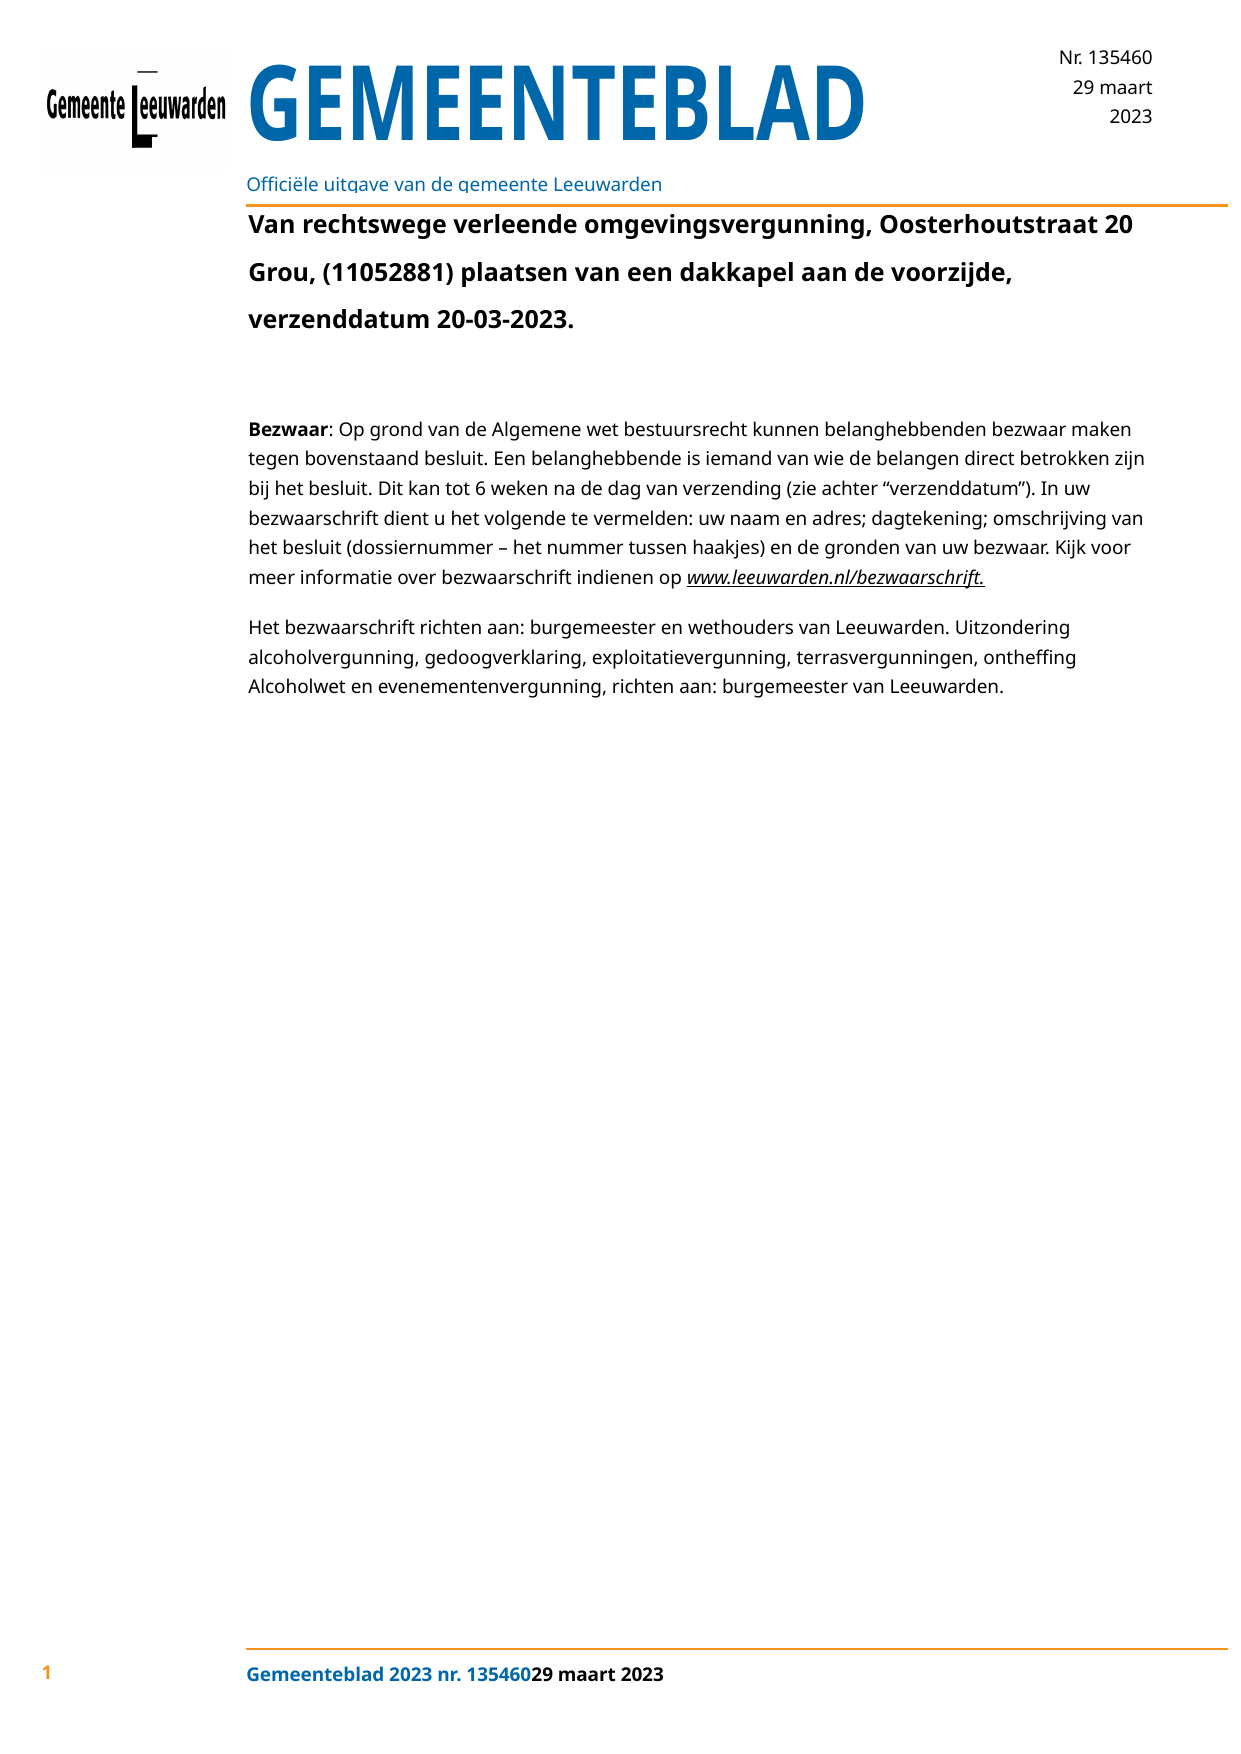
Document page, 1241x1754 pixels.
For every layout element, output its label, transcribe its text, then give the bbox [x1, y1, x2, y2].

text Bezwaar: Op grond van de Algemene wet bestuursrecht kunnen belanghebbenden bezwaar maken tegen bovenstaand besluit. Een belanghebbende is iemand van wie de belangen direct betrokken zijn bij het besluit. Dit kan tot 6 weken na de dag van verzending (zie achter “verzenddatum”). In uw bezwaarschrift dient u het volgende te vermelden: uw naam en adres; dagtekening; omschrijving van het besluit (dossiernummer – het nummer tussen haakjes) en de gronden van uw bezwaar. Kijk voor meer informatie over bezwaarschrift indienen op www.leeuwarden.nl/bezwaarschrift. [248, 416, 1152, 589]
text Van rechtswege verleende omgevingsvergunning, Oosterhoutstraat 20 Grou, (11052881) plaatsen van een dakkapel aan de voorzijde, verzenddatum 20-03-2023. [248, 207, 1152, 336]
picture [41, 47, 231, 172]
text Het bezwaarschrift richten aan: burgemeester en wethouders van Leeuwarden. Uitzondering alcoholvergunning, gedoogverklaring, exploitatievergunning, terrasvergunningen, ontheffing Alcoholwet en evenementenvergunning, richten aan: burgemeester van Leeuwarden. [248, 614, 1152, 699]
